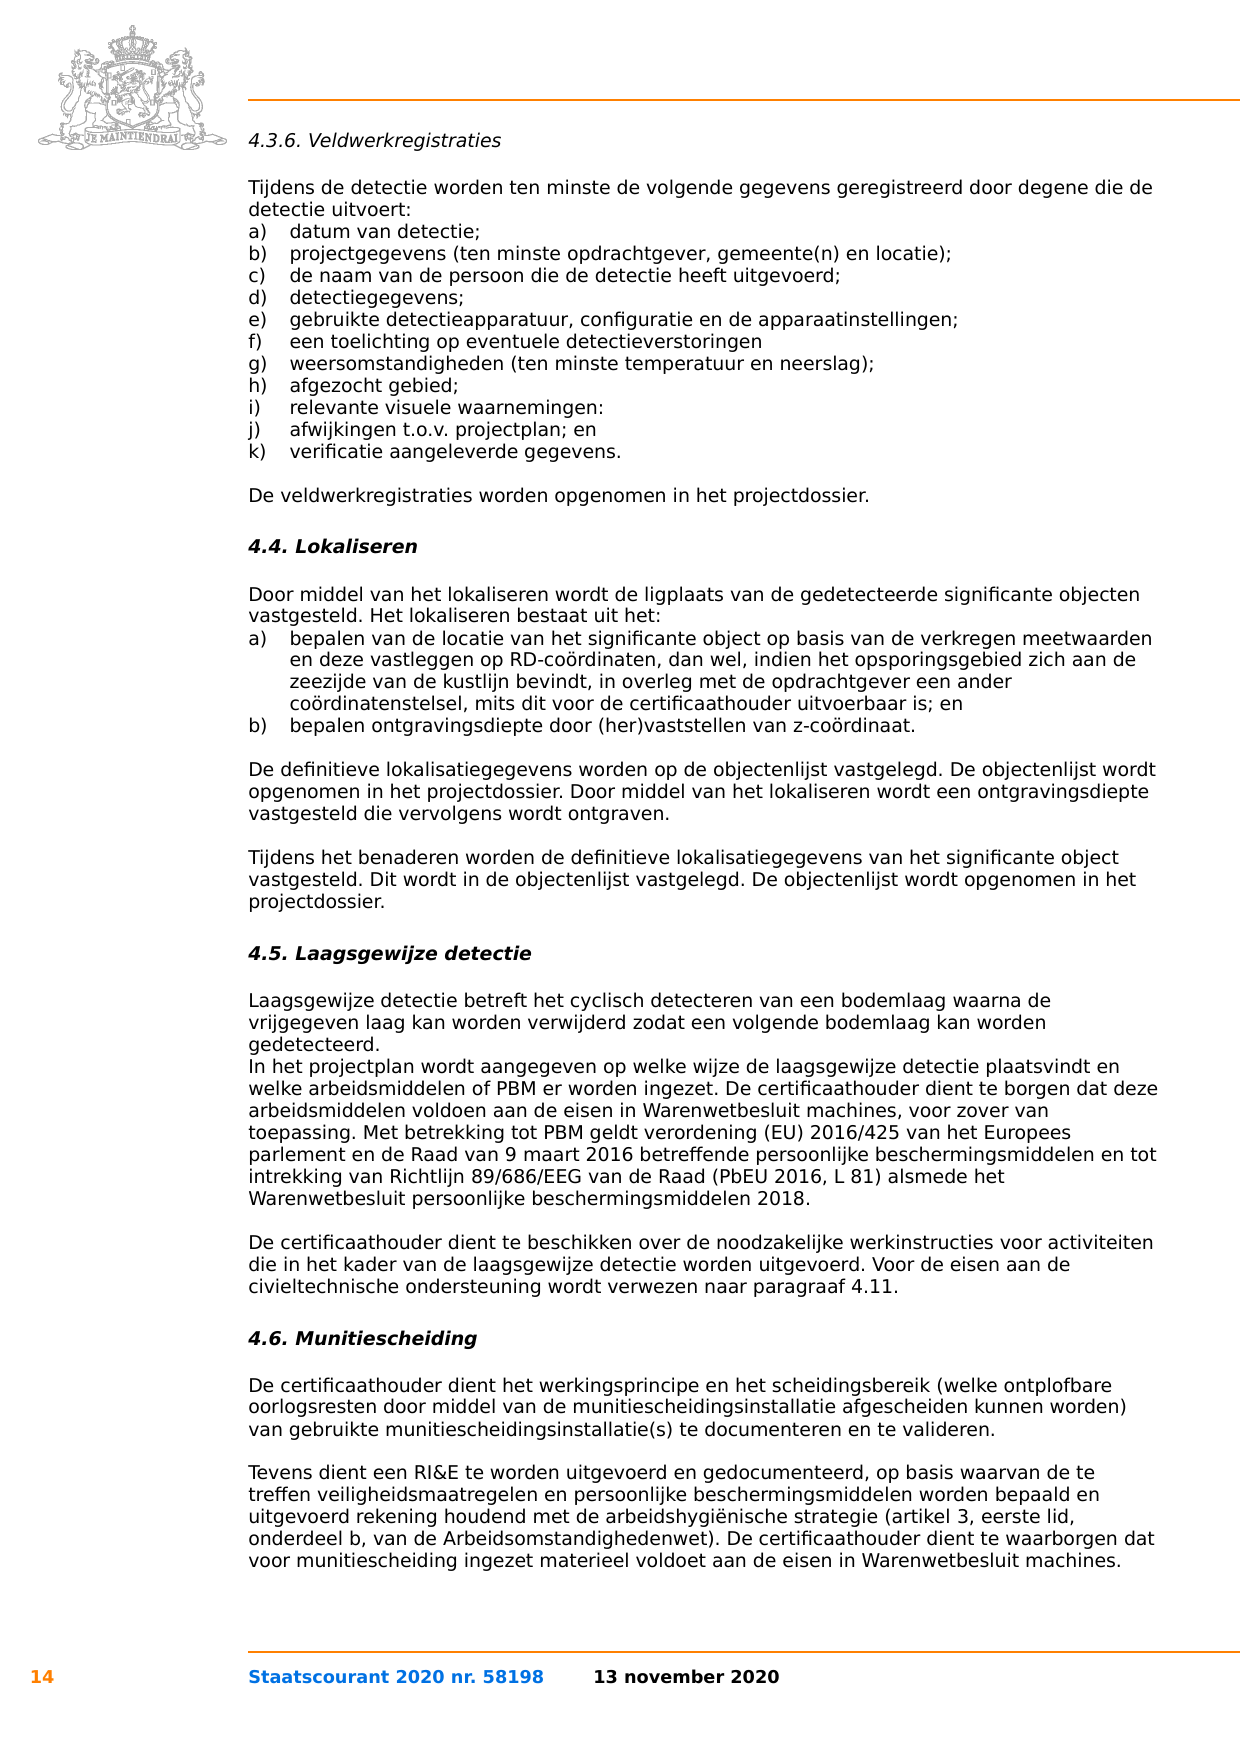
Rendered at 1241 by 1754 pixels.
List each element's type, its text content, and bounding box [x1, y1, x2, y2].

text k) verificatie aangeleverde gegevens. [248, 441, 1163, 463]
text f) een toelichting op eventuele detectieverstoringen [248, 331, 1163, 353]
text g) weersomstandigheden (ten minste temperatuur en neerslag); [248, 353, 1163, 375]
text Tevens dient een RI&E te worden uitgevoerd en gedocumenteerd, op basis waarvan de te treffen veiligheidsmaatregelen en persoonlijke beschermingsmiddelen worden bepaald en uitgevoerd rekening houdend met de arbeidshygiënische strategie (artikel 3, eerste lid, onderdeel b, van de Arbeidsomstandighedenwet). De certificaathouder dient te waarborgen dat voor munitiescheiding ingezet materieel voldoet aan de eisen in Warenwetbesluit machines. [248, 1462, 1163, 1572]
text c) de naam van de persoon die de detectie heeft uitgevoerd; [248, 265, 1163, 287]
subtitle 4.5. Laagsgewijze detectie [248, 943, 1163, 965]
text De certificaathouder dient het werkingsprincipe en het scheidingsbereik (welke ontplofbare oorlogsresten door middel van de munitiescheidingsinstallatie afgescheiden kunnen worden) van gebruikte munitiescheidingsinstallatie(s) te documenteren en te valideren. [248, 1374, 1163, 1440]
text De definitieve lokalisatiegegevens worden op de objectenlijst vastgelegd. De objectenlijst wordt opgenomen in het projectdossier. Door middel van het lokaliseren wordt een ontgravingsdiepte vastgesteld die vervolgens wordt ontgraven. [248, 759, 1163, 825]
text Door middel van het lokaliseren wordt de ligplaats van de gedetecteerde significante objecten vastgesteld. Het lokaliseren bestaat uit het: [248, 583, 1163, 627]
subtitle 4.6. Munitiescheiding [248, 1327, 1163, 1349]
text i) relevante visuele waarnemingen: [248, 397, 1163, 419]
text Tijdens de detectie worden ten minste de volgende gegevens geregistreerd door degene die de detectie uitvoert: [248, 177, 1163, 221]
text h) afgezocht gebied; [248, 375, 1163, 397]
text a) datum van detectie; [248, 221, 1163, 243]
text j) afwijkingen t.o.v. projectplan; en [248, 419, 1163, 441]
text Tijdens het benaderen worden de definitieve lokalisatiegegevens van het significante object vastgesteld. Dit wordt in de objectenlijst vastgelegd. De objectenlijst wordt opgenomen in het projectdossier. [248, 847, 1163, 913]
text Laagsgewijze detectie betreft het cyclisch detecteren van een bodemlaag waarna de vrijgegeven laag kan worden verwijderd zodat een volgende bodemlaag kan worden gedetecteerd. [248, 990, 1163, 1056]
text De certificaathouder dient te beschikken over de noodzakelijke werkinstructies voor activiteiten die in het kader van de laagsgewijze detectie worden uitgevoerd. Voor de eisen aan de civieltechnische ondersteuning wordt verwezen naar paragraaf 4.11. [248, 1232, 1163, 1297]
text a) bepalen van de locatie van het significante object op basis van de verkregen meetwaarden en deze vastleggen op RD-coördinaten, dan wel, indien het opsporingsgebied zich aan de zeezijde van de kustlijn bevindt, in overleg met de opdrachtgever een ander coördinatenstelsel, mits dit voor de certificaathouder uitvoerbaar is; en [248, 627, 1163, 715]
text In het projectplan wordt aangegeven op welke wijze de laagsgewijze detectie plaatsvindt en welke arbeidsmiddelen of PBM er worden ingezet. De certificaathouder dient te borgen dat deze arbeidsmiddelen voldoen aan de eisen in Warenwetbesluit machines, voor zover van toepassing. Met betrekking tot PBM geldt verordening (EU) 2016/425 van het Europees parlement en de Raad van 9 maart 2016 betreffende persoonlijke beschermingsmiddelen en tot intrekking van Richtlijn 89/686/EEG van de Raad (PbEU 2016, L 81) alsmede het Warenwetbesluit persoonlijke beschermingsmiddelen 2018. [248, 1056, 1163, 1210]
text e) gebruikte detectieapparatuur, configuratie en de apparaatinstellingen; [248, 309, 1163, 331]
subtitle 4.4. Lokaliseren [248, 536, 1163, 558]
text b) projectgegevens (ten minste opdrachtgever, gemeente(n) en locatie); [248, 243, 1163, 265]
picture [38, 25, 227, 150]
subtitle 4.3.6. Veldwerkregistraties [248, 130, 1163, 152]
text b) bepalen ontgravingsdiepte door (her)vaststellen van z-coördinaat. [248, 715, 1163, 737]
text De veldwerkregistraties worden opgenomen in het projectdossier. [248, 484, 1163, 506]
text d) detectiegegevens; [248, 287, 1163, 309]
